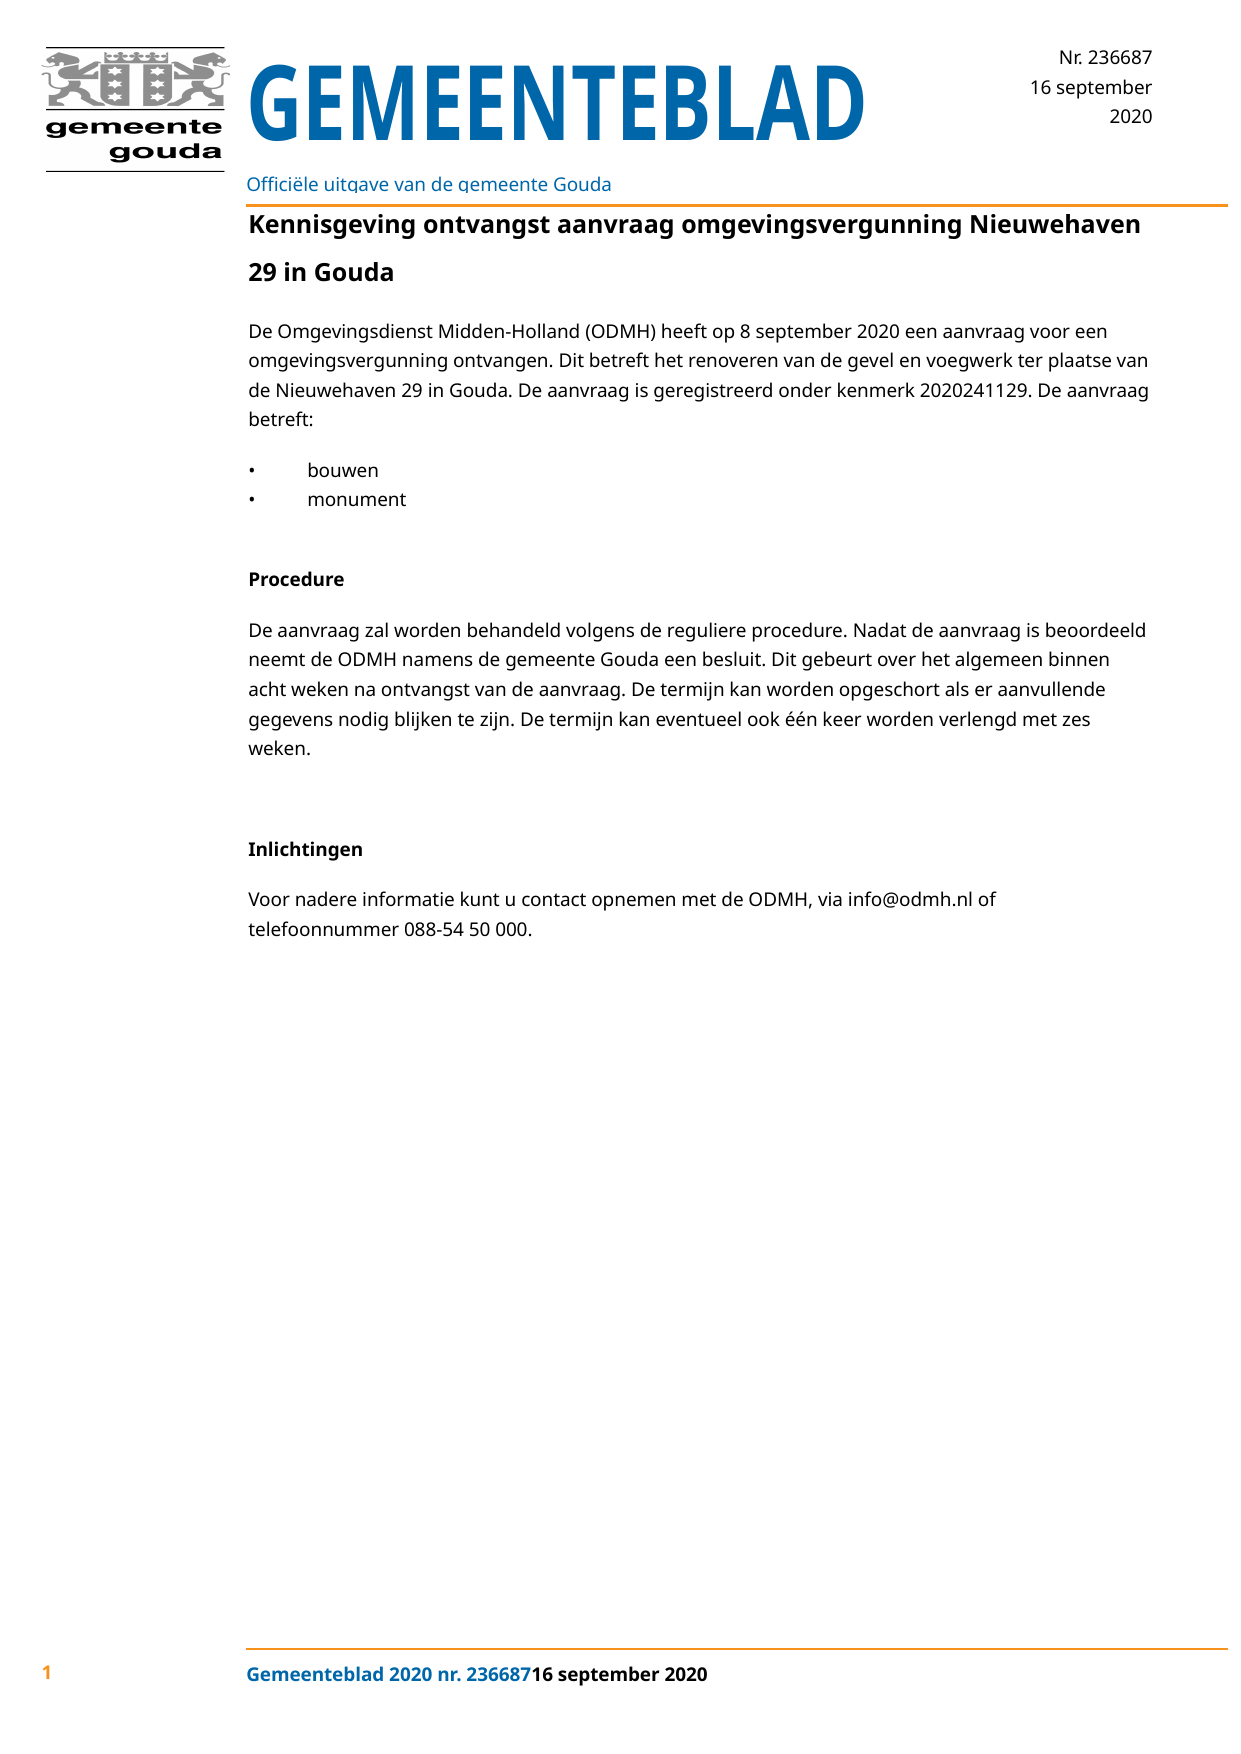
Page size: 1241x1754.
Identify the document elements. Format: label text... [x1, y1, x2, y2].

text Procedure [248, 567, 1152, 592]
text Inlichtingen [248, 836, 1152, 862]
text Voor nadere informatie kunt u contact opnemen met de ODMH, via info@odmh.nl of telefoonnummer 088-54 50 000. [248, 887, 1152, 942]
text De Omgevingsdienst Midden-Holland (ODMH) heeft op 8 september 2020 een aanvraag voor een omgevingsvergunning ontvangen. Dit betreft het renoveren van de gevel en voegwerk ter plaatse van de Nieuwehaven 29 in Gouda. De aanvraag is geregistreerd onder kenmerk 2020241129. De aanvraag betreft: [248, 318, 1152, 432]
text De aanvraag zal worden behandeld volgens de reguliere procedure. Nadat de aanvraag is beoordeeld neemt de ODMH namens de gemeente Gouda een besluit. Dit gebeurt over het algemeen binnen acht weken na ontvangst van de aanvraag. De termijn kan worden opgeschort als er aanvullende gegevens nodig blijken te zijn. De termijn kan eventueel ook één keer worden verlengd met zes weken. [248, 617, 1152, 761]
picture [41, 47, 231, 172]
list monument [248, 487, 1152, 512]
text Kennisgeving ontvangst aanvraag omgevingsvergunning Nieuwehaven 29 in Gouda [248, 207, 1152, 288]
list bouwen [248, 457, 1152, 483]
